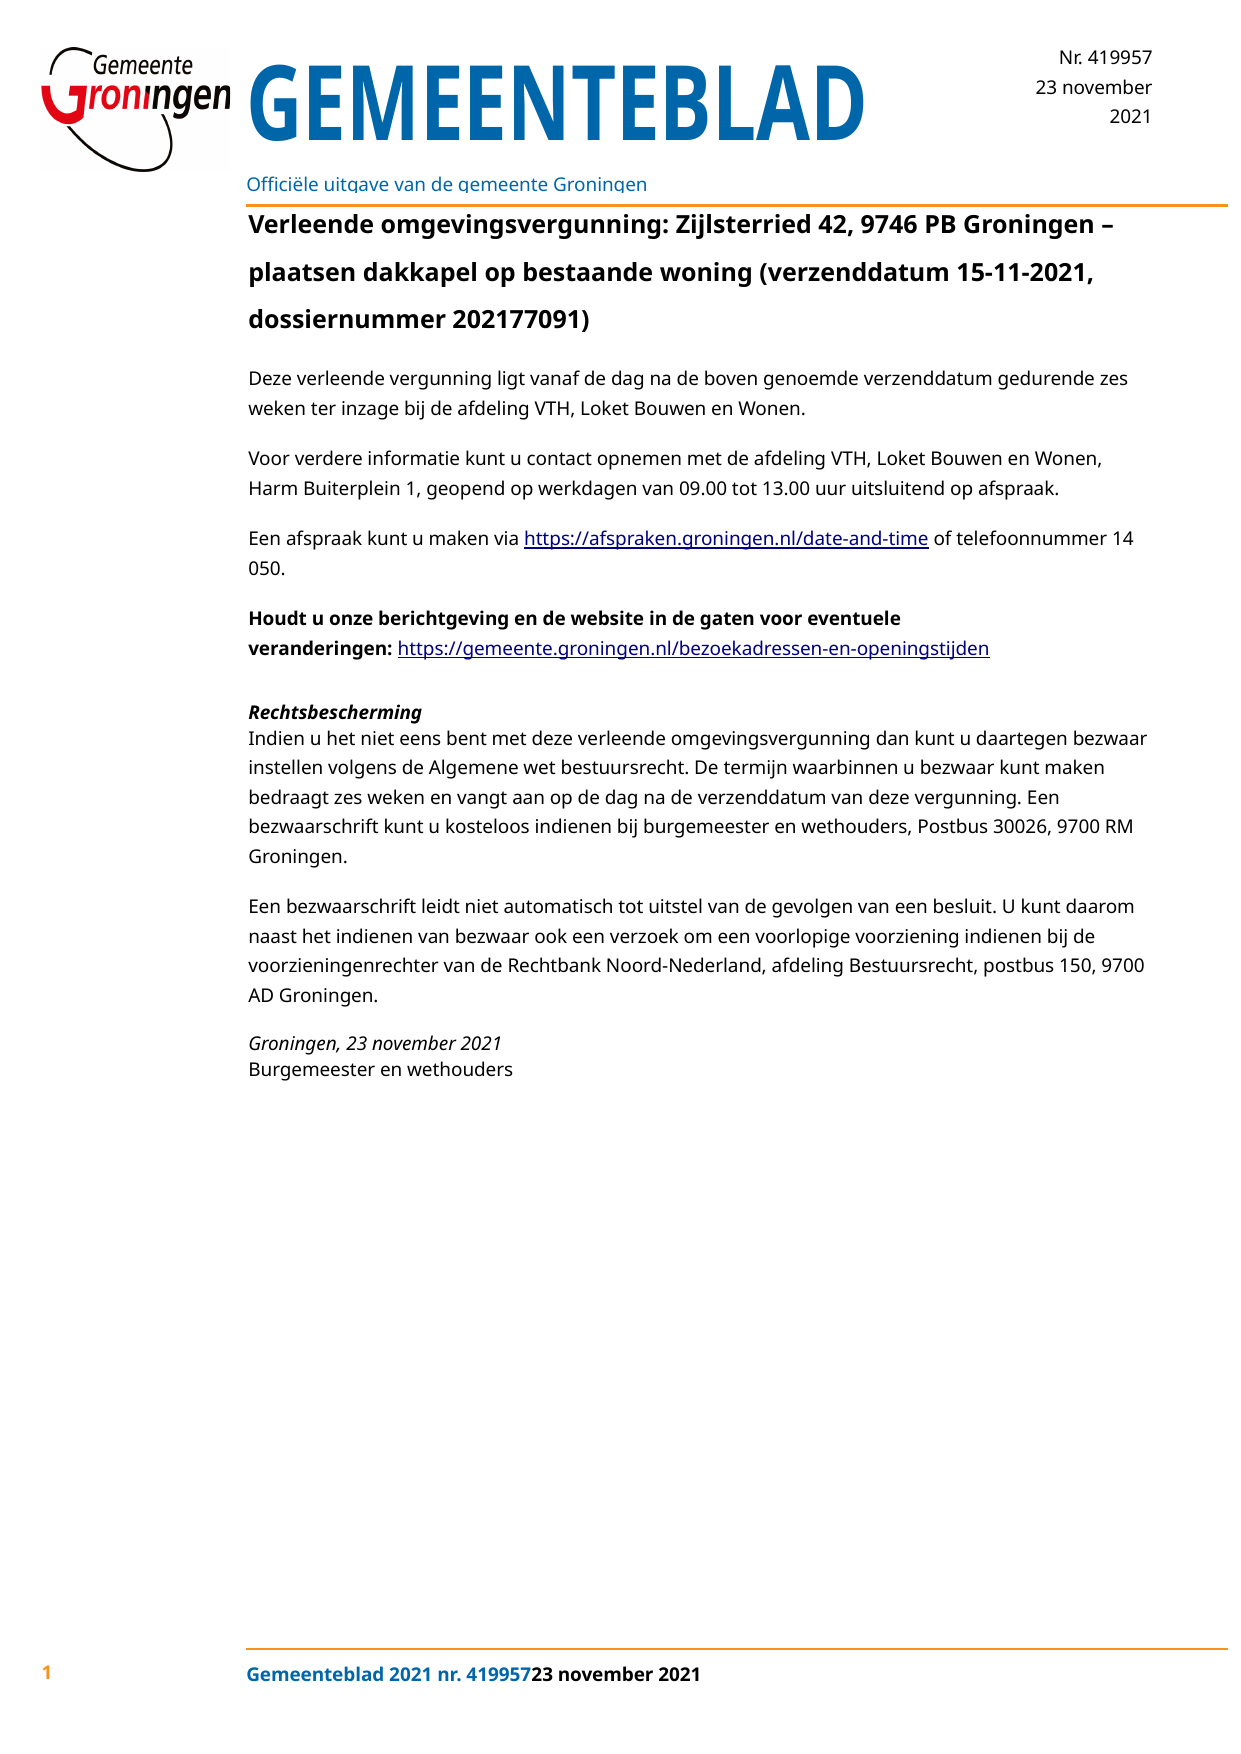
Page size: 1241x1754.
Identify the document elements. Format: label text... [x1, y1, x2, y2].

text Houdt u onze berichtgeving en de website in de gaten voor eventuele veranderingen: https://gemeente.groningen.nl/bezoekadressen-en-openingstijden [248, 606, 1152, 661]
text Burgemeester en wethouders [248, 1056, 1152, 1082]
text Voor verdere informatie kunt u contact opnemen met de afdeling VTH, Loket Bouwen en Wonen, Harm Buiterplein 1, geopend op werkdagen van 09.00 tot 13.00 uur uitsluitend op afspraak. [248, 446, 1152, 501]
text Indien u het niet eens bent met deze verleende omgevingsvergunning dan kunt u daartegen bezwaar instellen volgens de Algemene wet bestuursrecht. De termijn waarbinnen u bezwaar kunt maken bedraagt zes weken en vangt aan op de dag na de verzenddatum van deze vergunning. Een bezwaarschrift kunt u kosteloos indienen bij burgemeester en wethouders, Postbus 30026, 9700 RM Groningen. [248, 725, 1152, 869]
text Een bezwaarschrift leidt niet automatisch tot uitstel van de gevolgen van een besluit. U kunt daarom naast het indienen van bezwaar ook een verzoek om een voorlopige voorziening indienen bij de voorzieningenrechter van de Rechtbank Noord-Nederland, afdeling Bestuursrecht, postbus 150, 9700 AD Groningen. [248, 893, 1152, 1008]
text Deze verleende vergunning ligt vanaf de dag na de boven genoemde verzenddatum gedurende zes weken ter inzage bij de afdeling VTH, Loket Bouwen en Wonen. [248, 366, 1152, 421]
picture [41, 47, 231, 172]
text Een afspraak kunt u maken via https://afspraken.groningen.nl/date-and-time of telefoonnummer 14 050. [248, 526, 1152, 581]
text Verleende omgevingsvergunning: Zijlsterried 42, 9746 PB Groningen – plaatsen dakkapel op bestaande woning (verzenddatum 15-11-2021, dossiernummer 202177091) [248, 207, 1152, 336]
text Groningen, 23 november 2021 [248, 1030, 1152, 1056]
text Rechtsbescherming [248, 699, 1152, 725]
